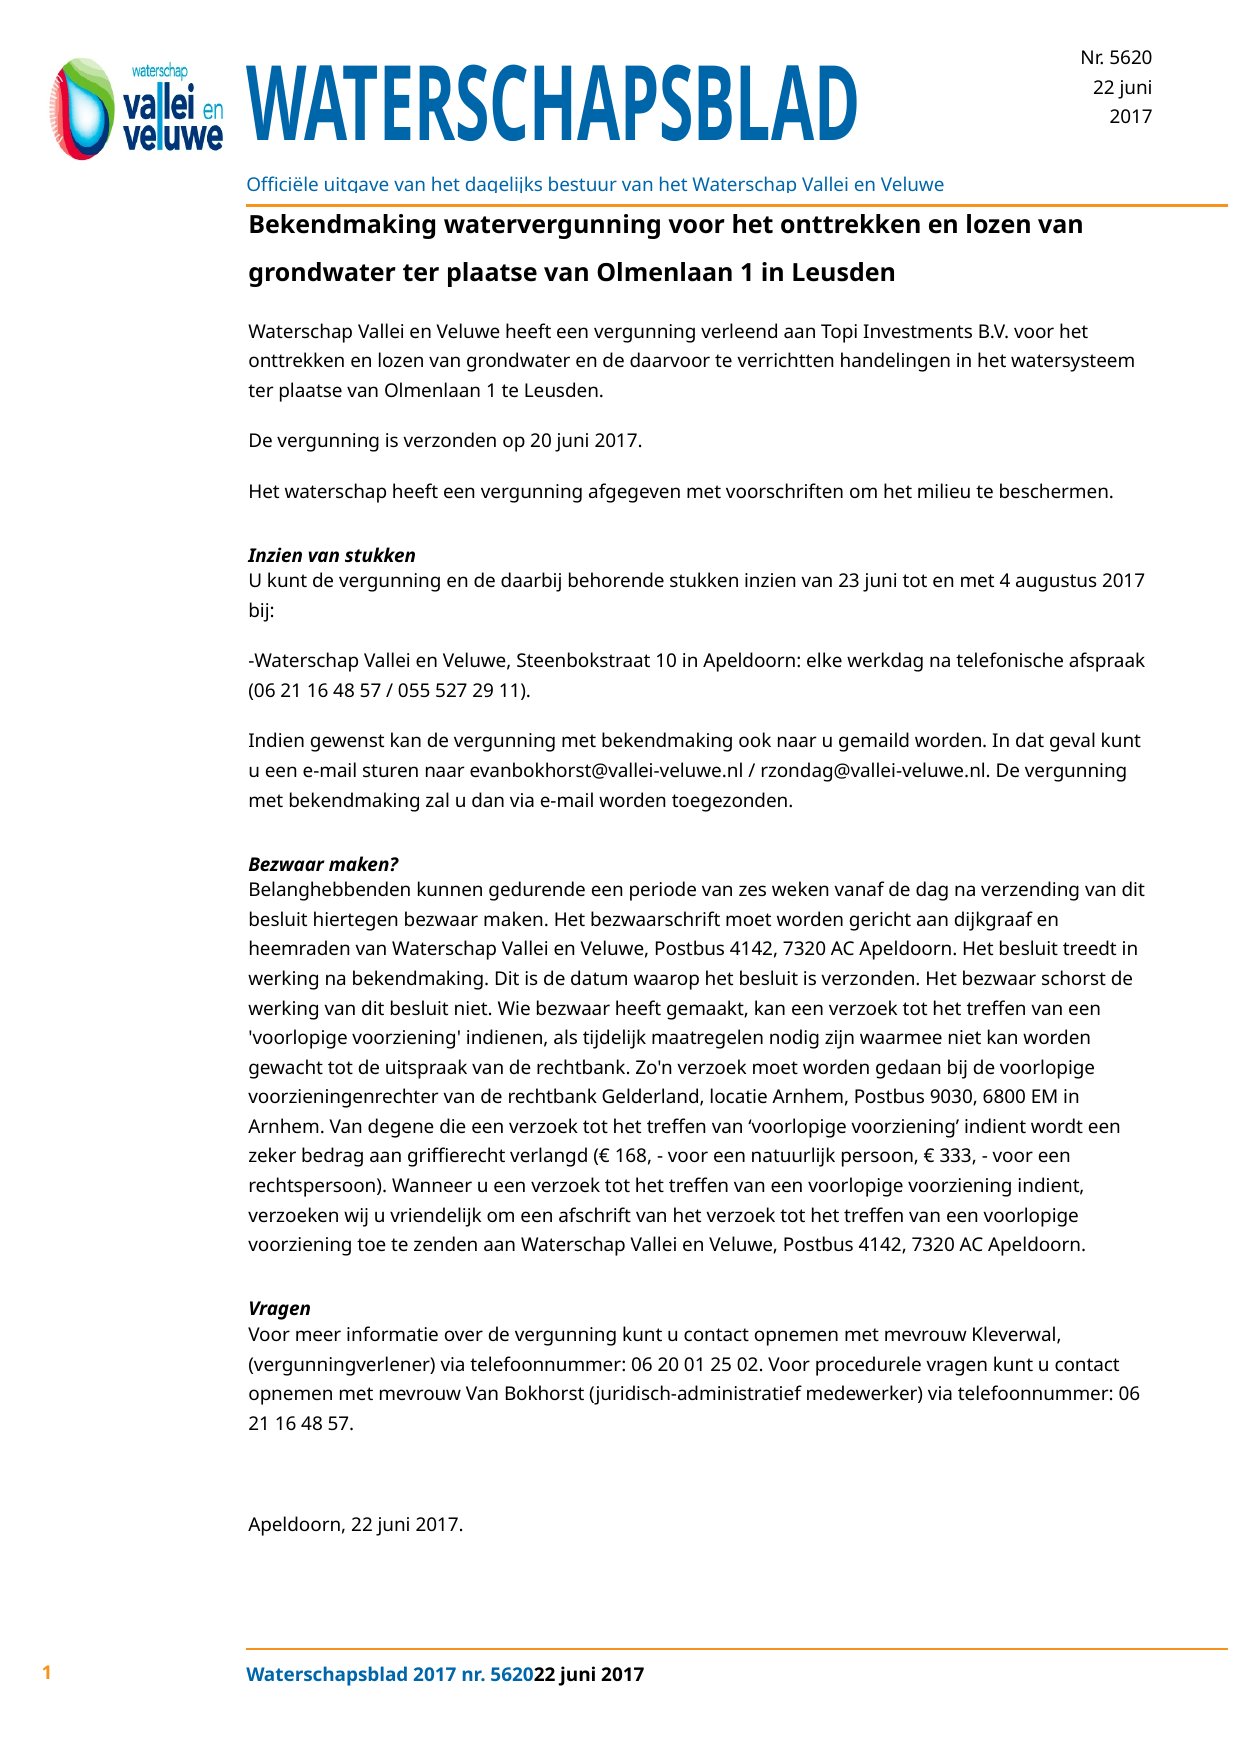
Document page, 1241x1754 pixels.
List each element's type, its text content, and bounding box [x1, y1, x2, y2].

text Bezwaar maken? [248, 851, 1152, 876]
text Apeldoorn, 22 juni 2017. [248, 1511, 1152, 1536]
picture [41, 47, 231, 172]
text Indien gewenst kan de vergunning met bekendmaking ook naar u gemaild worden. In dat geval kunt u een e-mail sturen naar evanbokhorst@vallei-veluwe.nl / rzondag@vallei-veluwe.nl. De vergunning met bekendmaking zal u dan via e-mail worden toegezonden. [248, 728, 1152, 812]
text Het waterschap heeft een vergunning afgegeven met voorschriften om het milieu te beschermen. [248, 478, 1152, 504]
text Inzien van stukken [248, 542, 1152, 568]
text Vragen [248, 1295, 1152, 1321]
text -Waterschap Vallei en Veluwe, Steenbokstraat 10 in Apeldoorn: elke werkdag na telefonische afspraak (06 21 16 48 57 / 055 527 29 11). [248, 648, 1152, 703]
text Belanghebbenden kunnen gedurende een periode van zes weken vanaf de dag na verzending van dit besluit hiertegen bezwaar maken. Het bezwaarschrift moet worden gericht aan dijkgraaf en heemraden van Waterschap Vallei en Veluwe, Postbus 4142, 7320 AC Apeldoorn. Het besluit treedt in werking na bekendmaking. Dit is de datum waarop het besluit is verzonden. Het bezwaar schorst de werking van dit besluit niet. Wie bezwaar heeft gemaakt, kan een verzoek tot het treffen van een 'voorlopige voorziening' indienen, als tijdelijk maatregelen nodig zijn waarmee niet kan worden gewacht tot de uitspraak van de rechtbank. Zo'n verzoek moet worden gedaan bij de voorlopige voorzieningenrechter van de rechtbank Gelderland, locatie Arnhem, Postbus 9030, 6800 EM in Arnhem. Van degene die een verzoek tot het treffen van ‘voorlopige voorziening’ indient wordt een zeker bedrag aan griffierecht verlangd (€ 168, - voor een natuurlijk persoon, € 333, - voor een rechtspersoon). Wanneer u een verzoek tot het treffen van een voorlopige voorziening indient, verzoeken wij u vriendelijk om een afschrift van het verzoek tot het treffen van een voorlopige voorziening toe te zenden aan Waterschap Vallei en Veluwe, Postbus 4142, 7320 AC Apeldoorn. [248, 876, 1152, 1257]
text Waterschap Vallei en Veluwe heeft een vergunning verleend aan Topi Investments B.V. voor het onttrekken en lozen van grondwater en de daarvoor te verrichtten handelingen in het watersysteem ter plaatse van Olmenlaan 1 te Leusden. [248, 318, 1152, 403]
text U kunt de vergunning en de daarbij behorende stukken inzien van 23 juni tot en met 4 augustus 2017 bij: [248, 568, 1152, 623]
text De vergunning is verzonden op 20 juni 2017. [248, 427, 1152, 453]
text Voor meer informatie over de vergunning kunt u contact opnemen met mevrouw Kleverwal, (vergunningverlener) via telefoonnummer: 06 20 01 25 02. Voor procedurele vragen kunt u contact opnemen met mevrouw Van Bokhorst (juridisch-administratief medewerker) via telefoonnummer: 06 21 16 48 57. [248, 1321, 1152, 1436]
text Bekendmaking watervergunning voor het onttrekken en lozen van grondwater ter plaatse van Olmenlaan 1 in Leusden [248, 207, 1152, 288]
